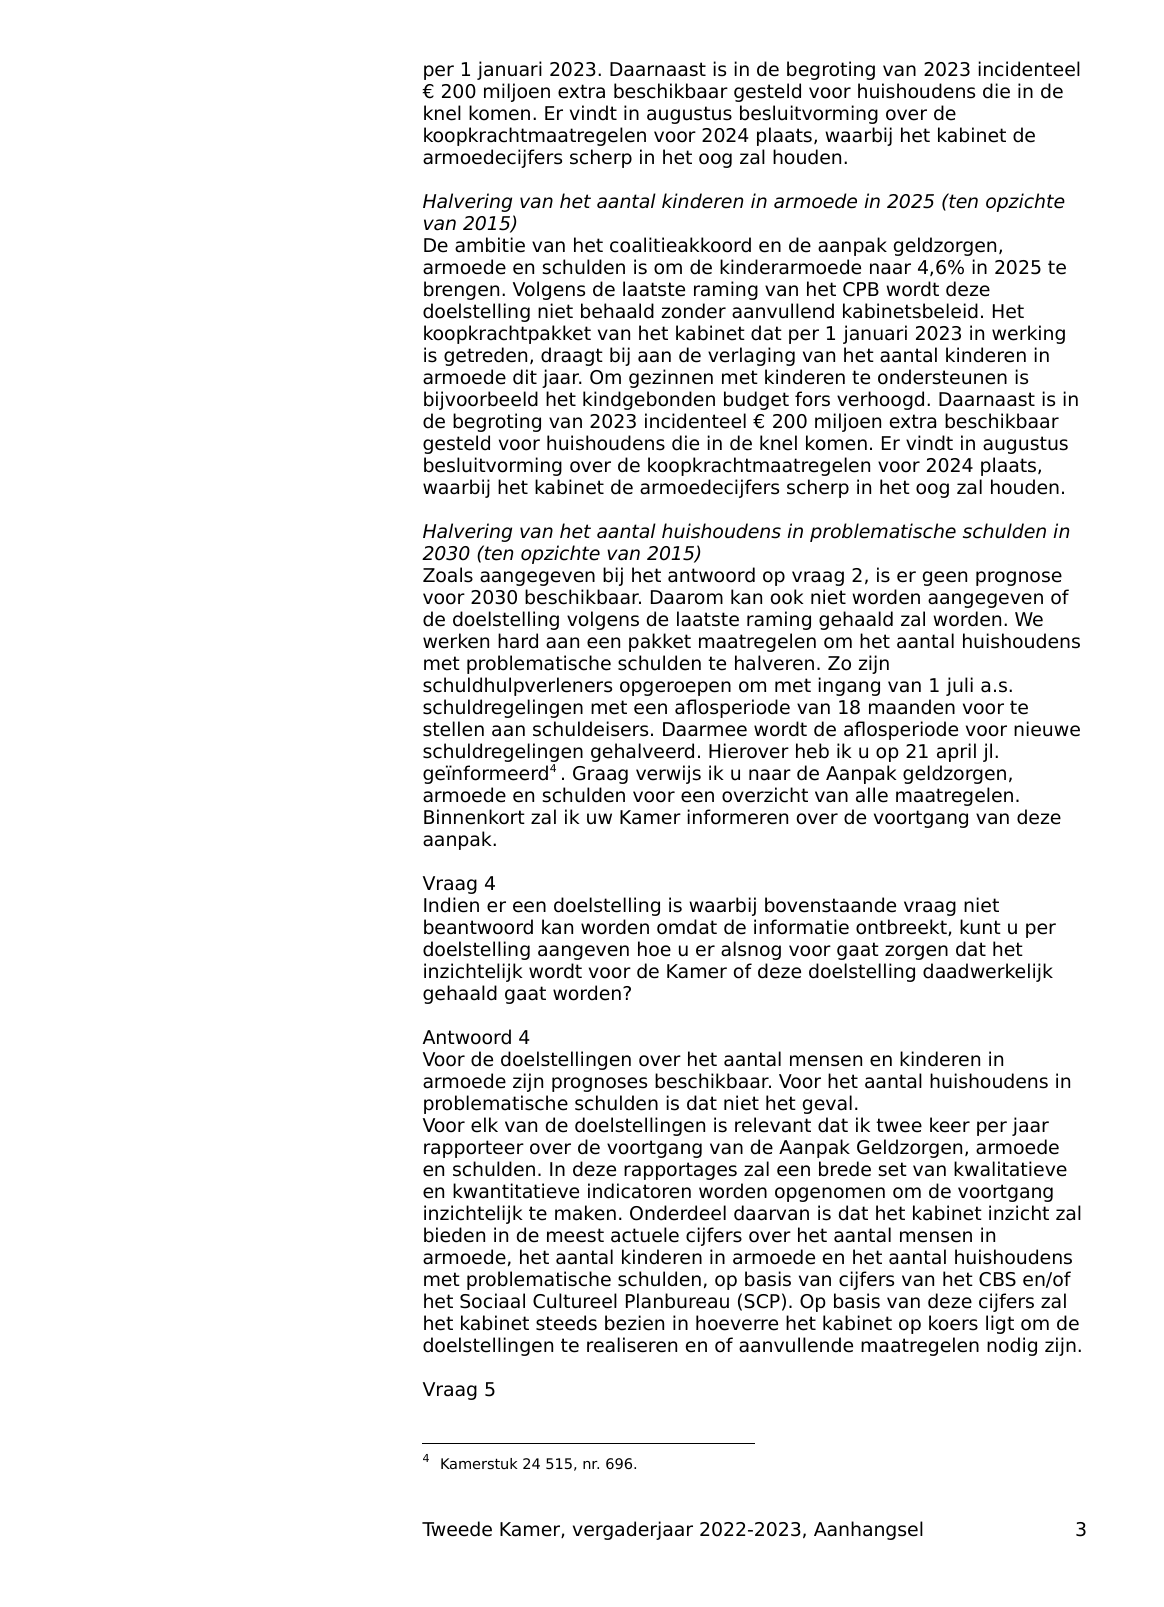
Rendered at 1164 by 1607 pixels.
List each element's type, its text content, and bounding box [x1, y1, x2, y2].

text Indien er een doelstelling is waarbij bovenstaande vraag niet beantwoord kan worden omdat de informatie ontbreekt, kunt u per doelstelling aangeven hoe u er alsnog voor gaat zorgen dat het inzichtelijk wordt voor de Kamer of deze doelstelling daadwerkelijk gehaald gaat worden? [422, 895, 1087, 1005]
text Voor de doelstellingen over het aantal mensen en kinderen in armoede zijn prognoses beschikbaar. Voor het aantal huishoudens in problematische schulden is dat niet het geval. [422, 1049, 1087, 1115]
text Zoals aangegeven bij het antwoord op vraag 2, is er geen prognose voor 2030 beschikbaar. Daarom kan ook niet worden aangegeven of de doelstelling volgens de laatste raming gehaald zal worden. We werken hard aan een pakket maatregelen om het aantal huishoudens met problematische schulden te halveren. Zo zijn schuldhulpverleners opgeroepen om met ingang van 1 juli a.s. schuldregelingen met een aflosperiode van 18 maanden voor te stellen aan schuldeisers. Daarmee wordt de aflosperiode voor nieuwe schuldregelingen gehalveerd. Hierover heb ik u op 21 april jl. geïnformeerd. Graag verwijs ik u naar de Aanpak geldzorgen, armoede en schulden voor een overzicht van alle maatregelen. Binnenkort zal ik uw Kamer informeren over de voortgang van deze aanpak. [422, 565, 1087, 851]
text De ambitie van het coalitieakkoord en de aanpak geldzorgen, armoede en schulden is om de kinderarmoede naar 4,6% in 2025 te brengen. Volgens de laatste raming van het CPB wordt deze doelstelling niet behaald zonder aanvullend kabinetsbeleid. Het koopkrachtpakket van het kabinet dat per 1 januari 2023 in werking is getreden, draagt bij aan de verlaging van het aantal kinderen in armoede dit jaar. Om gezinnen met kinderen te ondersteunen is bijvoorbeeld het kindgebonden budget fors verhoogd. Daarnaast is in de begroting van 2023 incidenteel € 200 miljoen extra beschikbaar gesteld voor huishoudens die in de knel komen. Er vindt in augustus besluitvorming over de koopkrachtmaatregelen voor 2024 plaats, waarbij het kabinet de armoedecijfers scherp in het oog zal houden. [422, 235, 1087, 499]
text Vraag 4 [422, 873, 1087, 895]
text Halvering van het aantal huishoudens in problematische schulden in 2030 (ten opzichte van 2015) [422, 521, 1087, 565]
text Kamerstuk 24 515, nr. 696. [422, 1452, 1087, 1474]
text Vraag 5 [422, 1379, 1087, 1401]
text per 1 januari 2023. Daarnaast is in de begroting van 2023 incidenteel € 200 miljoen extra beschikbaar gesteld voor huishoudens die in de knel komen. Er vindt in augustus besluitvorming over de koopkrachtmaatregelen voor 2024 plaats, waarbij het kabinet de armoedecijfers scherp in het oog zal houden. [422, 59, 1087, 169]
text Halvering van het aantal kinderen in armoede in 2025 (ten opzichte van 2015) [422, 191, 1087, 235]
text Antwoord 4 [422, 1027, 1087, 1049]
text Voor elk van de doelstellingen is relevant dat ik twee keer per jaar rapporteer over de voortgang van de Aanpak Geldzorgen, armoede en schulden. In deze rapportages zal een brede set van kwalitatieve en kwantitatieve indicatoren worden opgenomen om de voortgang inzichtelijk te maken. Onderdeel daarvan is dat het kabinet inzicht zal bieden in de meest actuele cijfers over het aantal mensen in armoede, het aantal kinderen in armoede en het aantal huishoudens met problematische schulden, op basis van cijfers van het CBS en/of het Sociaal Cultureel Planbureau (SCP). Op basis van deze cijfers zal het kabinet steeds bezien in hoeverre het kabinet op koers ligt om de doelstellingen te realiseren en of aanvullende maatregelen nodig zijn. [422, 1115, 1087, 1357]
